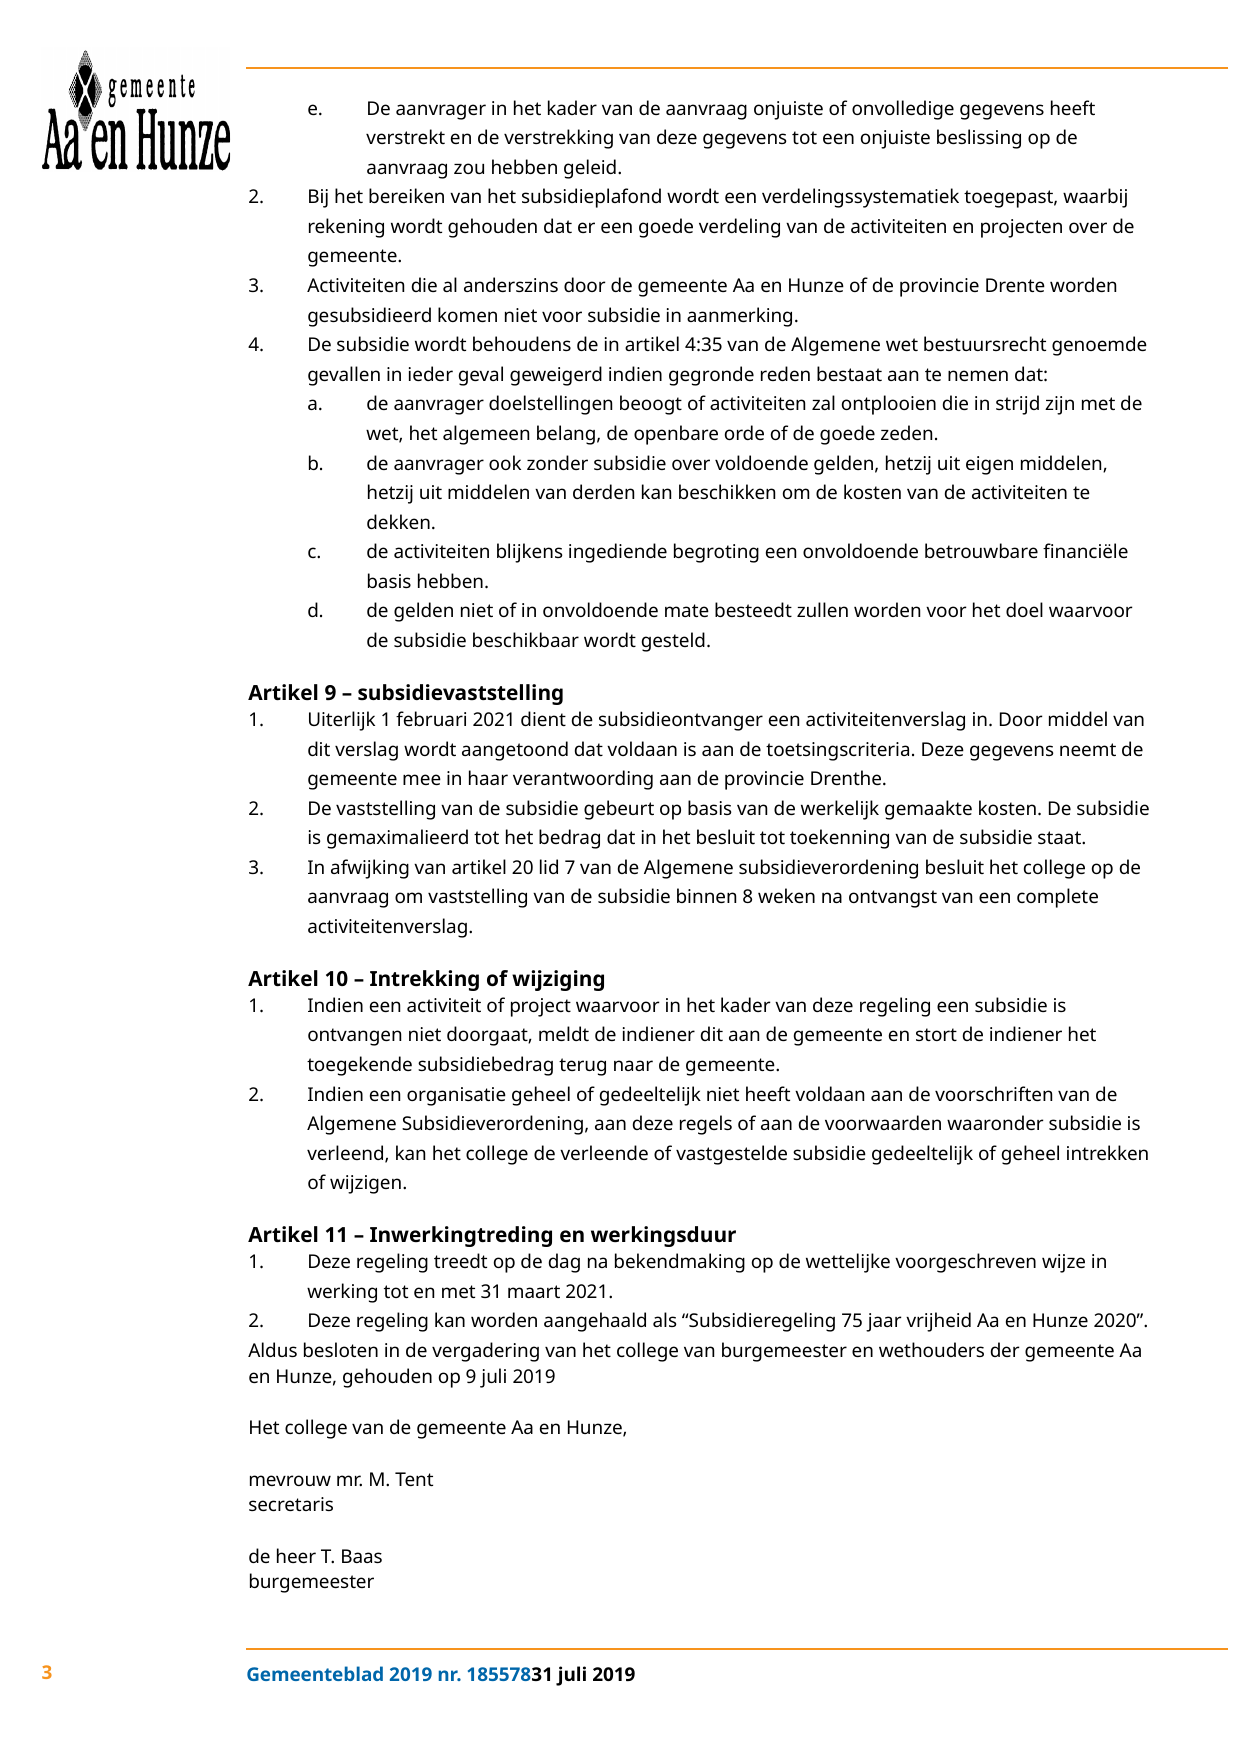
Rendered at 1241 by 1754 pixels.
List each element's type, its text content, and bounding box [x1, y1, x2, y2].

text secretaris [248, 1492, 1152, 1517]
text Artikel 11 – Inwerkingtreding en werkingsduur [248, 1220, 1152, 1248]
text mevrouw mr. M. Tent [248, 1466, 1152, 1492]
list De aanvrager in het kader van de aanvraag onjuiste of onvolledige gegevens heeft verstrekt en de verstrekking van deze gegevens tot een onjuiste beslissing op de aanvraag zou hebben geleid. [307, 95, 1152, 180]
list De subsidie wordt behoudens de in artikel 4:35 van de Algemene wet bestuursrecht genoemde gevallen in ieder geval geweigerd indien gegronde reden bestaat aan te nemen dat: [248, 331, 1152, 387]
list Uiterlijk 1 februari 2021 dient de subsidieontvanger een activiteitenverslag in. Door middel van dit verslag wordt aangetoond dat voldaan is aan de toetsingscriteria. Deze gegevens neemt de gemeente mee in haar verantwoording aan de provincie Drenthe. [248, 706, 1152, 791]
picture [41, 47, 231, 172]
list Bij het bereiken van het subsidieplafond wordt een verdelingssystematiek toegepast, waarbij rekening wordt gehouden dat er een goede verdeling van de activiteiten en projecten over de gemeente. [248, 183, 1152, 268]
list De vaststelling van de subsidie gebeurt op basis van de werkelijk gemaakte kosten. De subsidie is gemaximalieerd tot het bedrag dat in het besluit tot toekenning van de subsidie staat. [248, 795, 1152, 850]
text Het college van de gemeente Aa en Hunze, [248, 1414, 1152, 1440]
list Deze regeling treedt op de dag na bekendmaking op de wettelijke voorgeschreven wijze in werking tot en met 31 maart 2021. [248, 1248, 1152, 1304]
text de heer T. Baas [248, 1543, 1152, 1569]
list de gelden niet of in onvoldoende mate besteedt zullen worden voor het doel waarvoor de subsidie beschikbaar wordt gesteld. [307, 598, 1152, 653]
text burgemeester [248, 1569, 1152, 1594]
list de aanvrager ook zonder subsidie over voldoende gelden, hetzij uit eigen middelen, hetzij uit middelen van derden kan beschikken om de kosten van de activiteiten te dekken. [307, 450, 1152, 535]
list de activiteiten blijkens ingediende begroting een onvoldoende betrouwbare financiële basis hebben. [307, 538, 1152, 594]
text Aldus besloten in de vergadering van het college van burgemeester en wethouders der gemeente Aa en Hunze, gehouden op 9 juli 2019 [248, 1337, 1152, 1389]
list Deze regeling kan worden aangehaald als “Subsidieregeling 75 jaar vrijheid Aa en Hunze 2020”. [248, 1308, 1152, 1333]
list Indien een organisatie geheel of gedeeltelijk niet heeft voldaan aan de voorschriften van de Algemene Subsidieverordening, aan deze regels of aan de voorwaarden waaronder subsidie is verleend, kan het college de verleende of vastgestelde subsidie gedeeltelijk of geheel intrekken of wijzigen. [248, 1081, 1152, 1195]
text Artikel 10 – Intrekking of wijziging [248, 964, 1152, 992]
list Activiteiten die al anderszins door de gemeente Aa en Hunze of de provincie Drente worden gesubsidieerd komen niet voor subsidie in aanmerking. [248, 272, 1152, 328]
list de aanvrager doelstellingen beoogt of activiteiten zal ontplooien die in strijd zijn met de wet, het algemeen belang, de openbare orde of de goede zeden. [307, 391, 1152, 446]
text Artikel 9 – subsidievaststelling [248, 678, 1152, 706]
list In afwijking van artikel 20 lid 7 van de Algemene subsidieverordening besluit het college op de aanvraag om vaststelling van de subsidie binnen 8 weken na ontvangst van een complete activiteitenverslag. [248, 854, 1152, 939]
list Indien een activiteit of project waarvoor in het kader van deze regeling een subsidie is ontvangen niet doorgaat, meldt de indiener dit aan de gemeente en stort de indiener het toegekende subsidiebedrag terug naar de gemeente. [248, 992, 1152, 1077]
